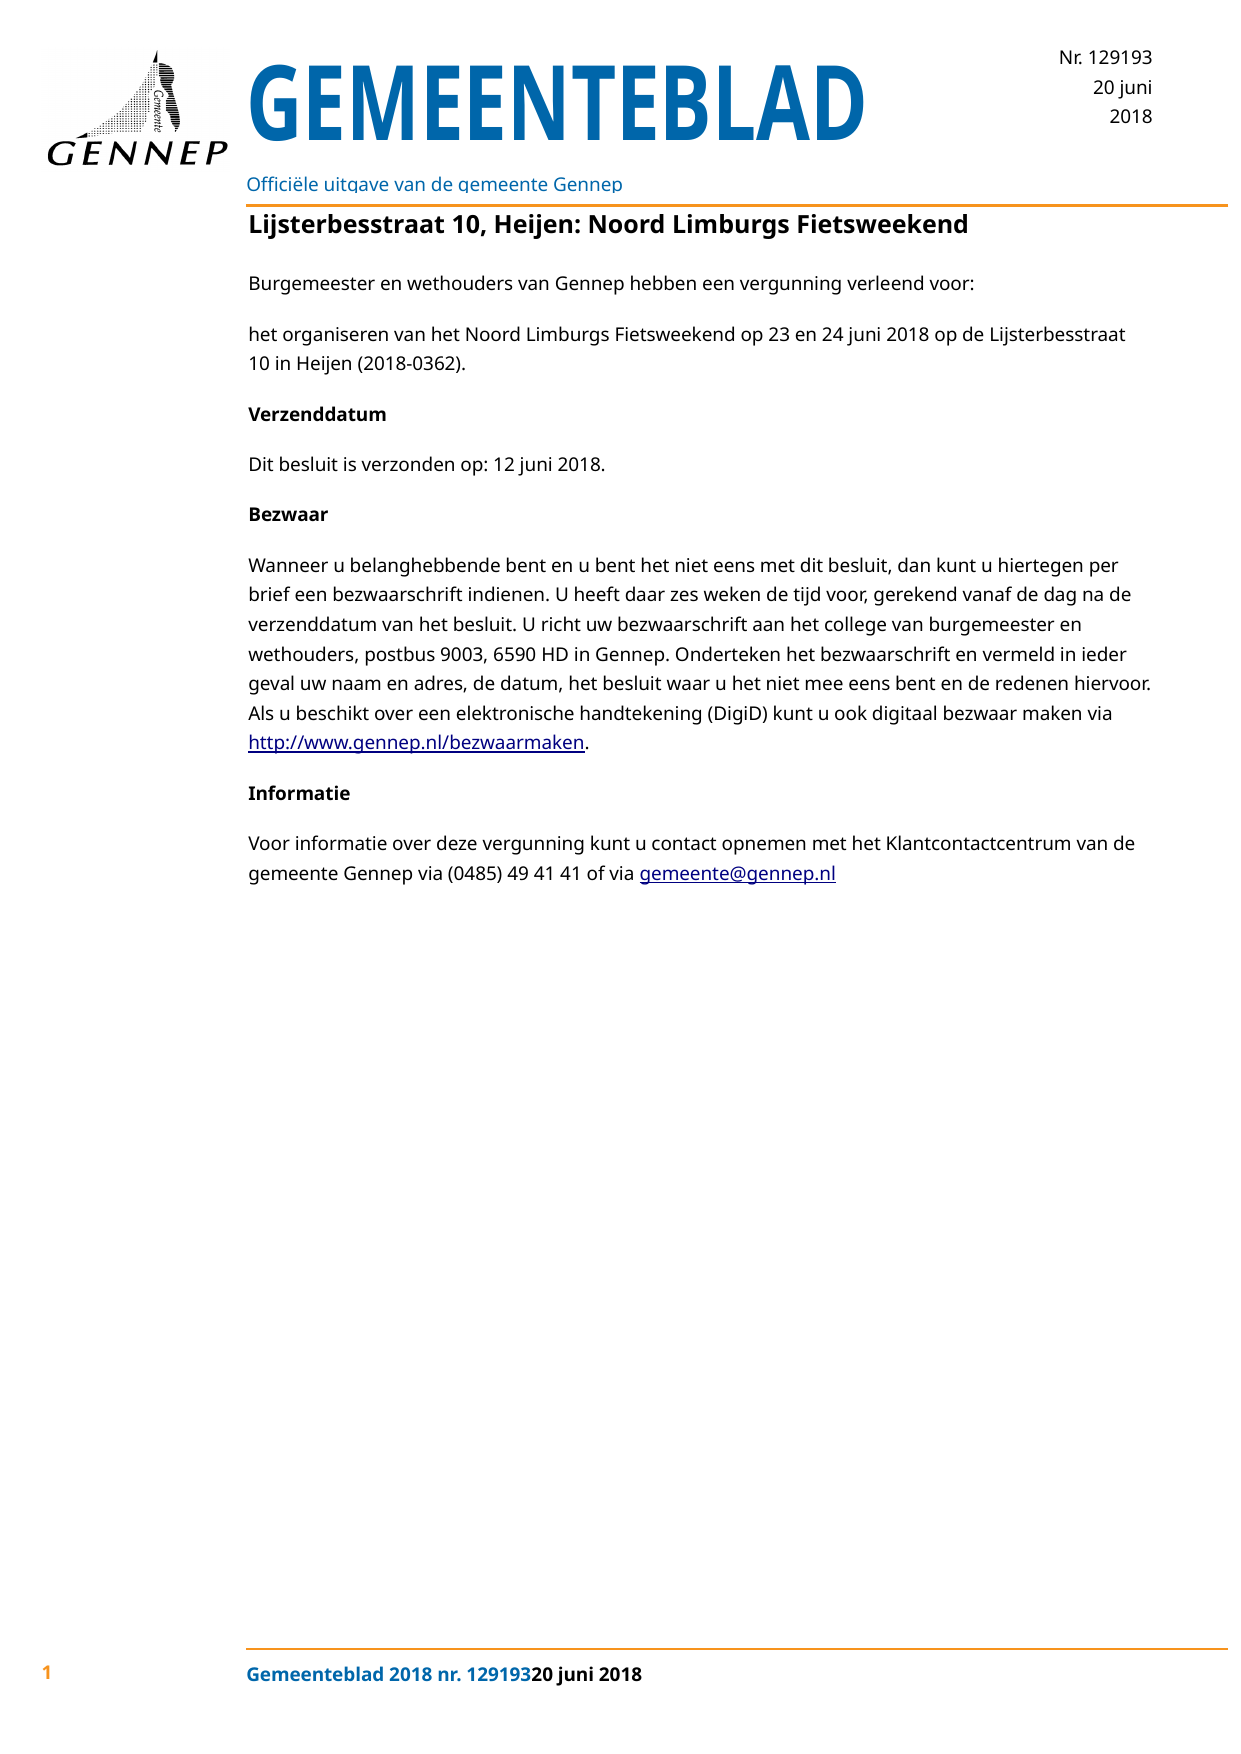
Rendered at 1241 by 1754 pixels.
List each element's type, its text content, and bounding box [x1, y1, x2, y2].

text Voor informatie over deze vergunning kunt u contact opnemen met het Klantcontactcentrum van de gemeente Gennep via (0485) 49 41 41 of via gemeente@gennep.nl [248, 830, 1152, 886]
text het organiseren van het Noord Limburgs Fietsweekend op 23 en 24 juni 2018 op de Lijsterbesstraat 10 in Heijen (2018-0362). [248, 321, 1152, 376]
text Lijsterbesstraat 10, Heijen: Noord Limburgs Fietsweekend [248, 207, 1152, 241]
text Verzenddatum [248, 401, 1152, 426]
text Dit besluit is verzonden op: 12 juni 2018. [248, 451, 1152, 477]
text Informatie [248, 780, 1152, 806]
text Burgemeester en wethouders van Gennep hebben een vergunning verleend voor: [248, 270, 1152, 296]
text Wanneer u belanghebbende bent en u bent het niet eens met dit besluit, dan kunt u hiertegen per brief een bezwaarschrift indienen. U heeft daar zes weken de tijd voor, gerekend vanaf de dag na de verzenddatum van het besluit. U richt uw bezwaarschrift aan het college van burgemeester en wethouders, postbus 9003, 6590 HD in Gennep. Onderteken het bezwaarschrift en vermeld in ieder geval uw naam en adres, de datum, het besluit waar u het niet mee eens bent en de redenen hiervoor. Als u beschikt over een elektronische handtekening (DigiD) kunt u ook digitaal bezwaar maken via http://www.gennep.nl/bezwaarmaken. [248, 552, 1152, 755]
text Bezwaar [248, 502, 1152, 527]
picture [41, 47, 231, 172]
